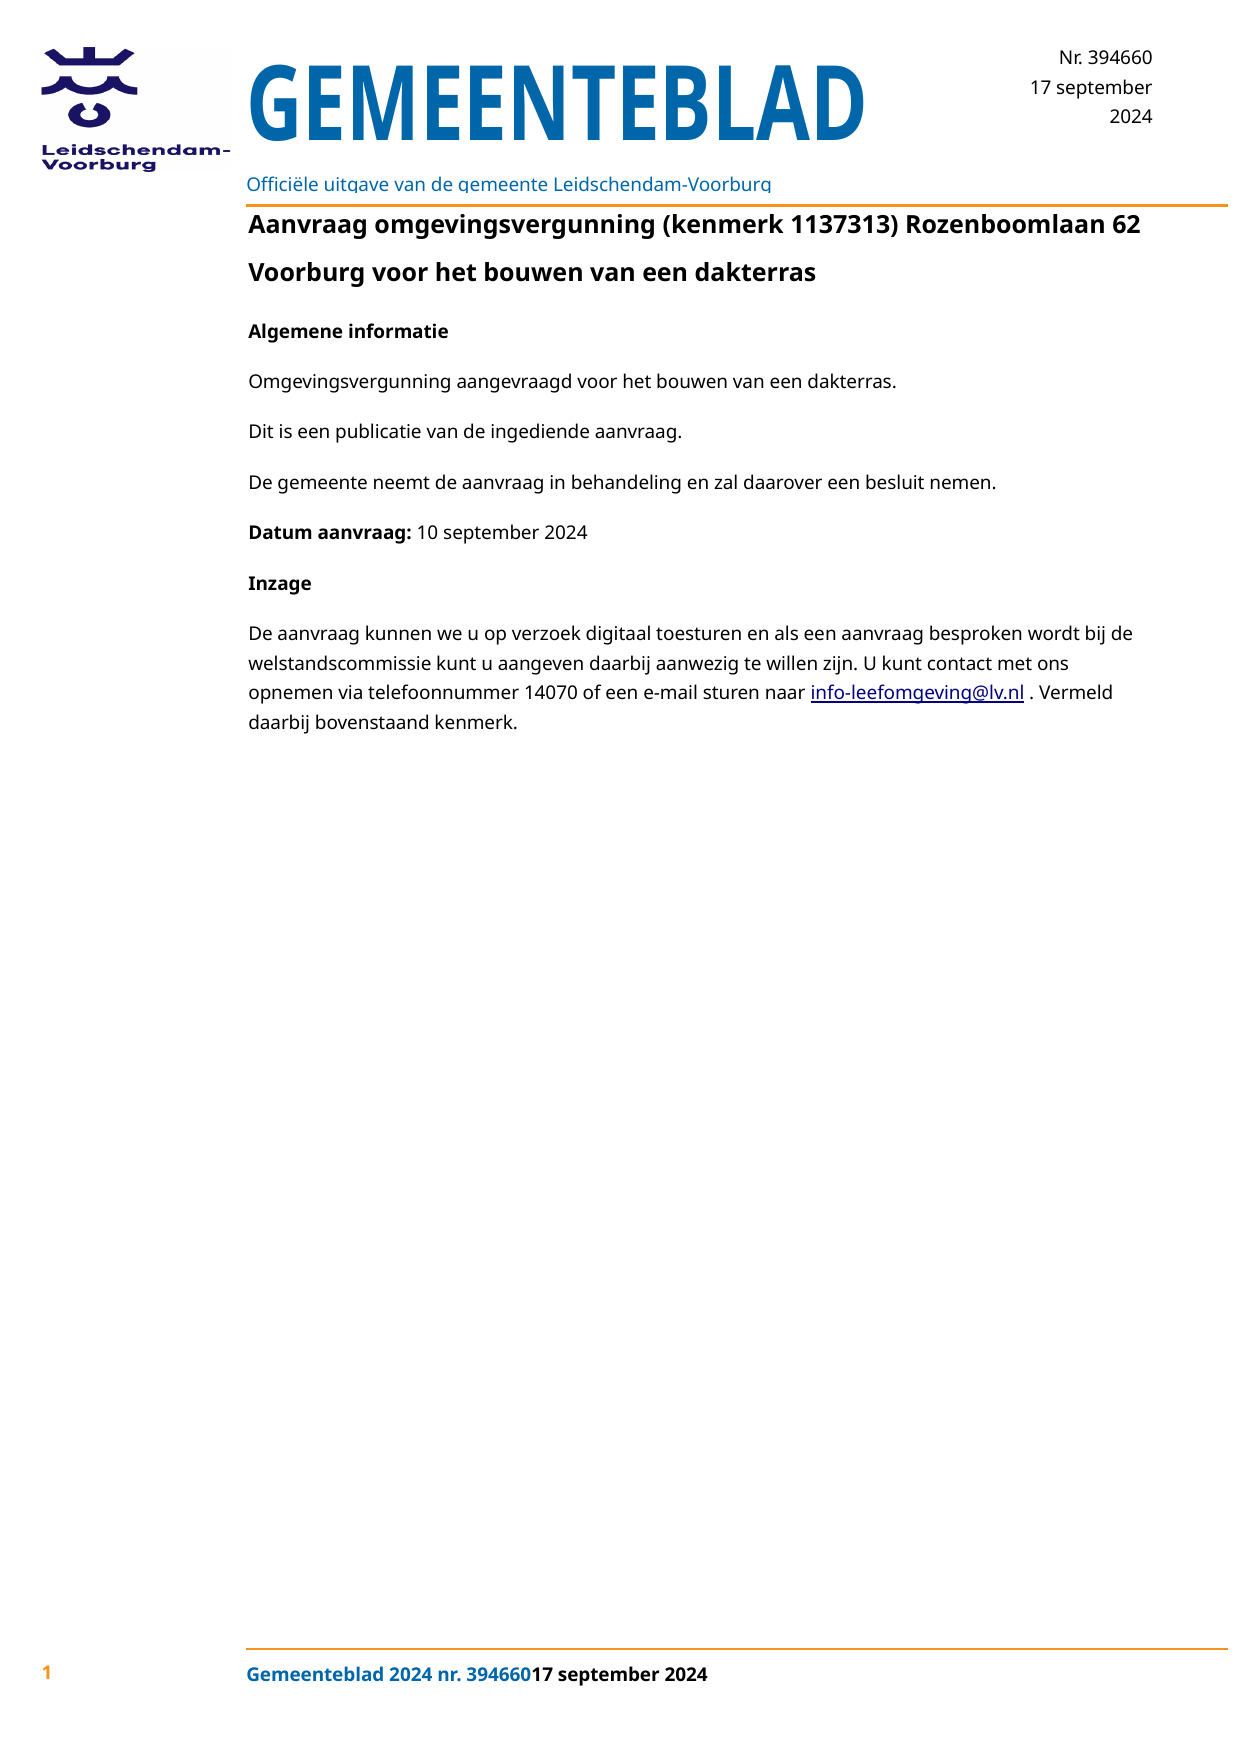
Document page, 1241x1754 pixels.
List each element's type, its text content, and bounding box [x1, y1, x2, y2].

text Inzage [248, 570, 1152, 596]
text Datum aanvraag: 10 september 2024 [248, 519, 1152, 545]
text De aanvraag kunnen we u op verzoek digitaal toesturen en als een aanvraag besproken wordt bij de welstandscommissie kunt u aangeven daarbij aanwezig te willen zijn. U kunt contact met ons opnemen via telefoonnummer 14070 of een e-mail sturen naar info-leefomgeving@lv.nl . Vermeld daarbij bovenstaand kenmerk. [248, 620, 1152, 735]
text Dit is een publicatie van de ingediende aanvraag. [248, 419, 1152, 444]
text De gemeente neemt de aanvraag in behandeling en zal daarover een besluit nemen. [248, 469, 1152, 495]
picture [41, 47, 231, 172]
text Aanvraag omgevingsvergunning (kenmerk 1137313) Rozenboomlaan 62 Voorburg voor het bouwen van een dakterras [248, 207, 1152, 288]
text Algemene informatie [248, 318, 1152, 344]
text Omgevingsvergunning aangevraagd voor het bouwen van een dakterras. [248, 368, 1152, 394]
